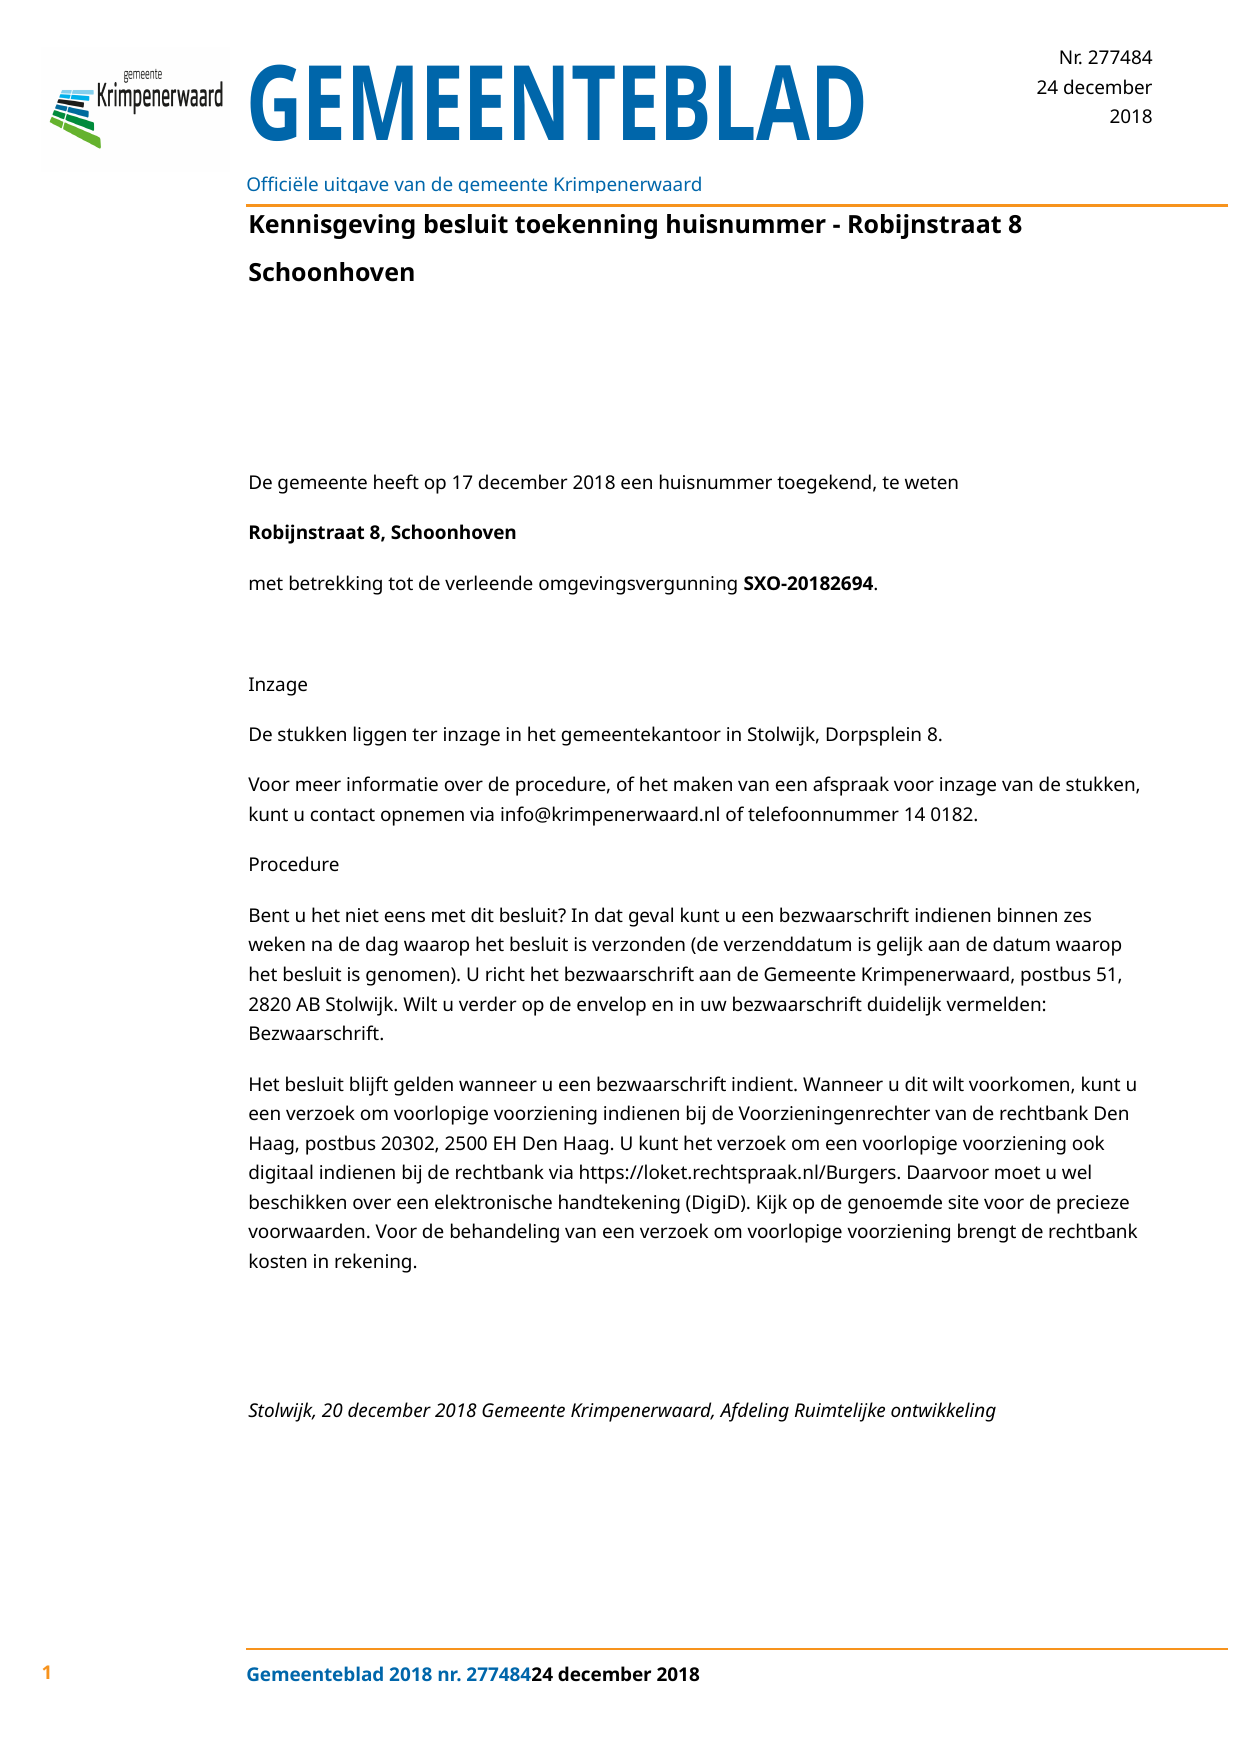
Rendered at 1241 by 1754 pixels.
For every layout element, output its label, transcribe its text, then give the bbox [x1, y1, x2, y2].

text Procedure [248, 852, 1152, 877]
text met betrekking tot de verleende omgevingsvergunning SXO-20182694. [248, 570, 1152, 596]
text Stolwijk, 20 december 2018 Gemeente Krimpenerwaard, Afdeling Ruimtelijke ontwikkeling [248, 1397, 1152, 1423]
text Kennisgeving besluit toekenning huisnummer - Robijnstraat 8 Schoonhoven [248, 207, 1152, 288]
text De gemeente heeft op 17 december 2018 een huisnummer toegekend, te weten [248, 469, 1152, 495]
text Bent u het niet eens met dit besluit? In dat geval kunt u een bezwaarschrift indienen binnen zes weken na de dag waarop het besluit is verzonden (de verzenddatum is gelijk aan de datum waarop het besluit is genomen). U richt het bezwaarschrift aan de Gemeente Krimpenerwaard, postbus 51, 2820 AB Stolwijk. Wilt u verder op de envelop en in uw bezwaarschrift duidelijk vermelden: Bezwaarschrift. [248, 902, 1152, 1046]
text Het besluit blijft gelden wanneer u een bezwaarschrift indient. Wanneer u dit wilt voorkomen, kunt u een verzoek om voorlopige voorziening indienen bij de Voorzieningenrechter van de rechtbank Den Haag, postbus 20302, 2500 EH Den Haag. U kunt het verzoek om een voorlopige voorziening ook digitaal indienen bij de rechtbank via https://loket.rechtspraak.nl/Burgers. Daarvoor moet u wel beschikken over een elektronische handtekening (DigiD). Kijk op de genoemde site voor de precieze voorwaarden. Voor de behandeling van een verzoek om voorlopige voorziening brengt de rechtbank kosten in rekening. [248, 1071, 1152, 1274]
text De stukken liggen ter inzage in het gemeentekantoor in Stolwijk, Dorpsplein 8. [248, 721, 1152, 747]
picture [41, 47, 231, 172]
text Robijnstraat 8, Schoonhoven [248, 519, 1152, 545]
text Voor meer informatie over de procedure, of het maken van een afspraak voor inzage van de stukken, kunt u contact opnemen via info@krimpenerwaard.nl of telefoonnummer 14 0182. [248, 772, 1152, 827]
text Inzage [248, 671, 1152, 697]
